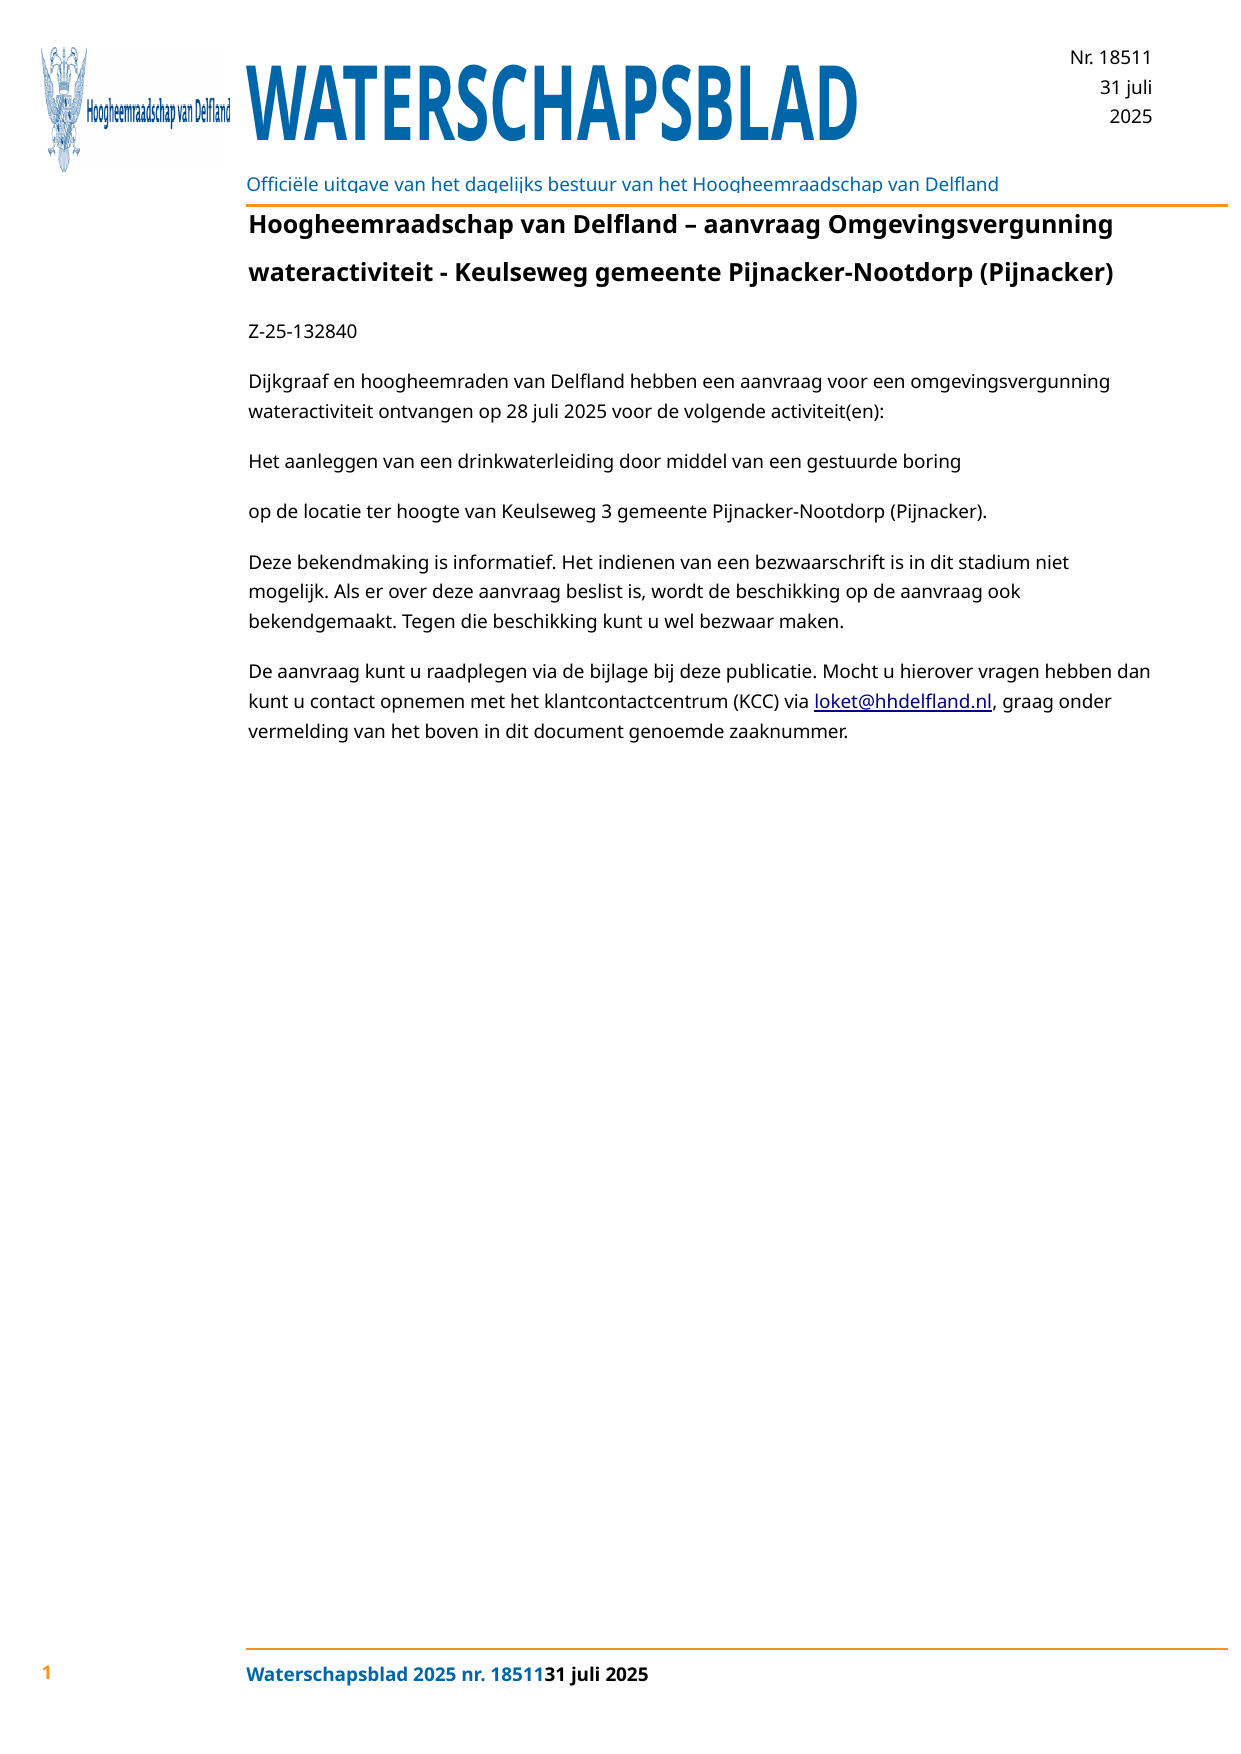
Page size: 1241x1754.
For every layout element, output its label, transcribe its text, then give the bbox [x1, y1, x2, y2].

text Dijkgraaf en hoogheemraden van Delfland hebben een aanvraag voor een omgevingsvergunning wateractiviteit ontvangen op 28 juli 2025 voor de volgende activiteit(en): [248, 368, 1152, 424]
text De aanvraag kunt u raadplegen via de bijlage bij deze publicatie. Mocht u hierover vragen hebben dan kunt u contact opnemen met het klantcontactcentrum (KCC) via loket@hhdelfland.nl, graag onder vermelding van het boven in dit document genoemde zaaknummer. [248, 659, 1152, 744]
text Hoogheemraadschap van Delfland – aanvraag Omgevingsvergunning wateractiviteit - Keulseweg gemeente Pijnacker-Nootdorp (Pijnacker) [248, 207, 1152, 288]
picture [41, 47, 231, 172]
text Z-25-132840 [248, 318, 1152, 344]
text op de locatie ter hoogte van Keulseweg 3 gemeente Pijnacker-Nootdorp (Pijnacker). [248, 499, 1152, 524]
text Het aanleggen van een drinkwaterleiding door middel van een gestuurde boring [248, 448, 1152, 474]
text Deze bekendmaking is informatief. Het indienen van een bezwaarschrift is in dit stadium niet mogelijk. Als er over deze aanvraag beslist is, wordt de beschikking op de aanvraag ook bekendgemaakt. Tegen die beschikking kunt u wel bezwaar maken. [248, 549, 1152, 634]
